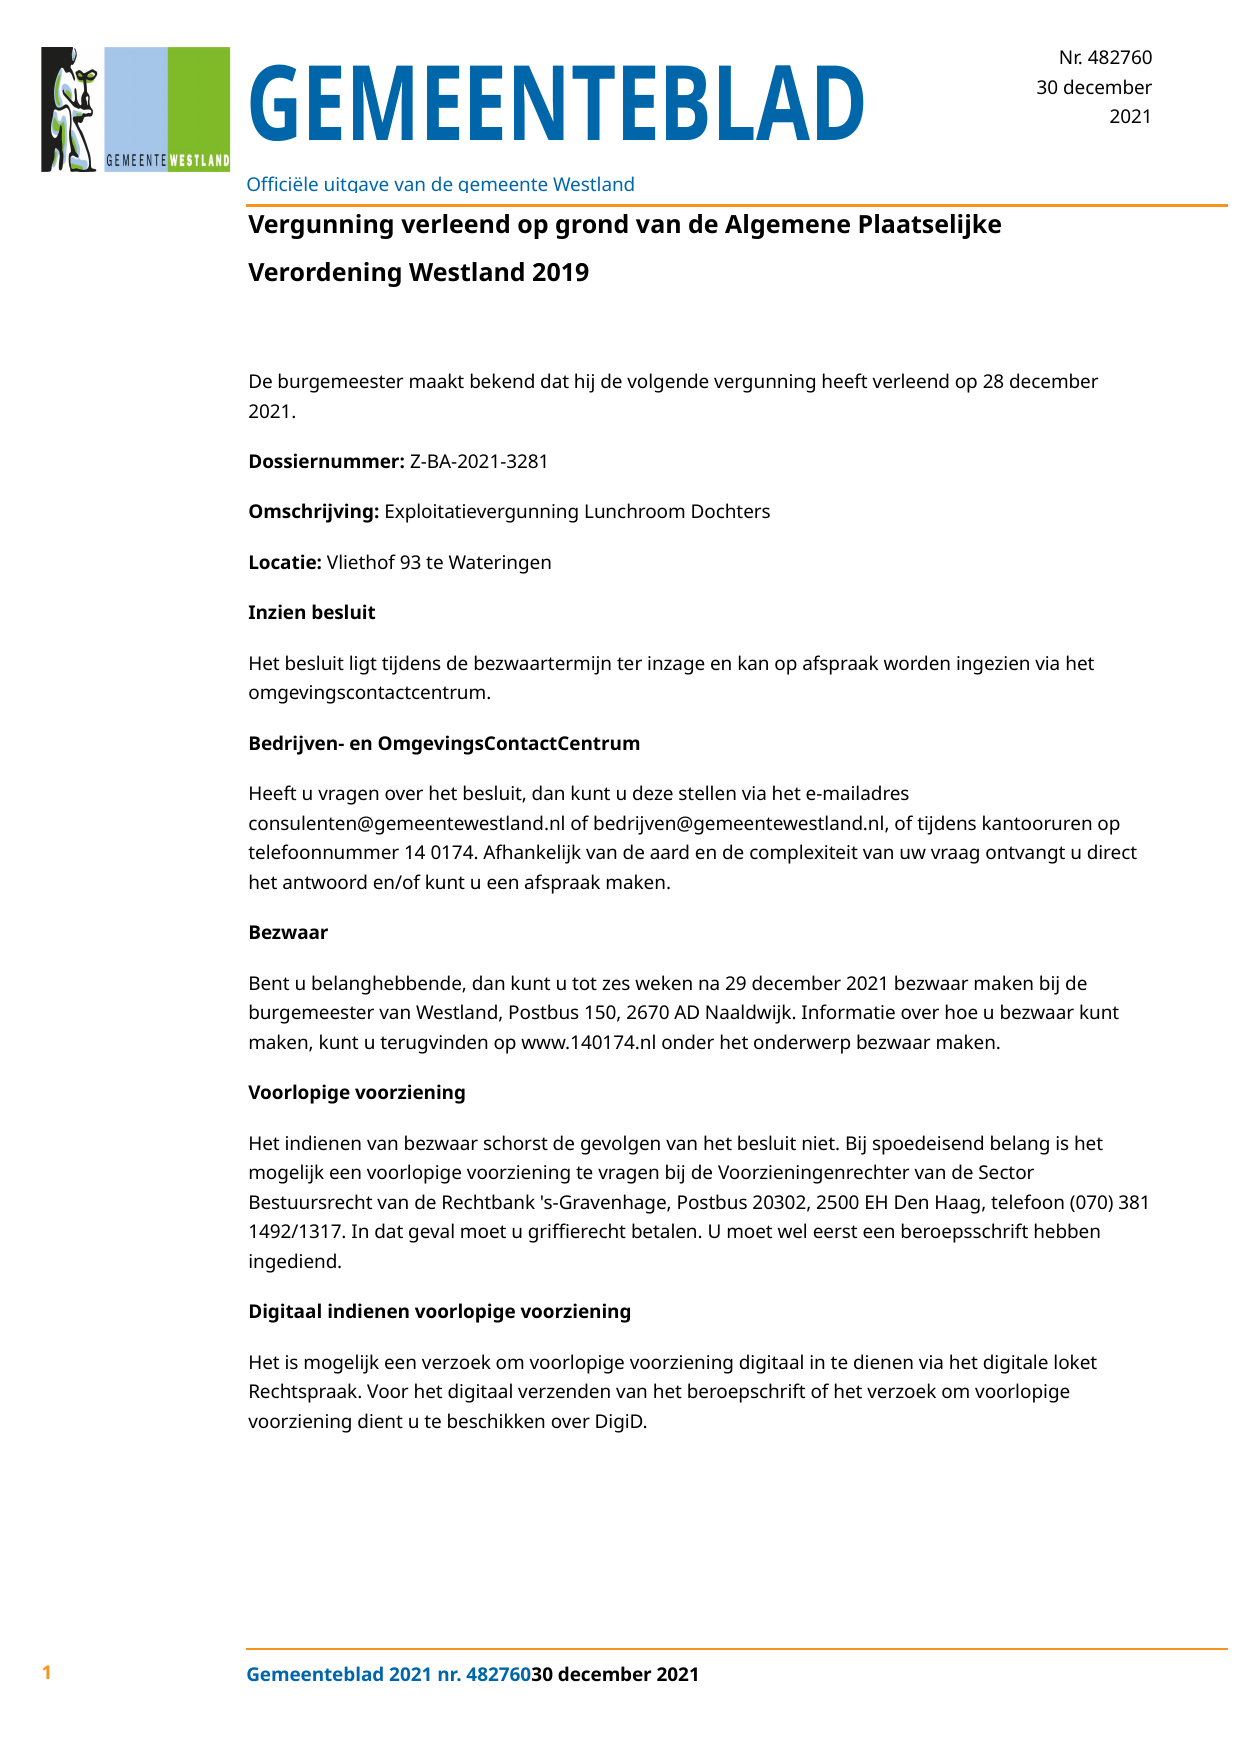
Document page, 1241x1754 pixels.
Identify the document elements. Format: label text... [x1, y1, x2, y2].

text Dossiernummer: Z-BA-2021-3281 [248, 448, 1152, 474]
text Het indienen van bezwaar schorst de gevolgen van het besluit niet. Bij spoedeisend belang is het mogelijk een voorlopige voorziening te vragen bij de Voorzieningenrechter van de Sector Bestuursrecht van de Rechtbank 's-Gravenhage, Postbus 20302, 2500 EH Den Haag, telefoon (070) 381 1492/1317. In dat geval moet u griffierecht betalen. U moet wel eerst een beroepsschrift hebben ingediend. [248, 1130, 1152, 1274]
text Omschrijving: Exploitatievergunning Lunchroom Dochters [248, 499, 1152, 524]
text Het is mogelijk een verzoek om voorlopige voorziening digitaal in te dienen via het digitale loket Rechtspraak. Voor het digitaal verzenden van het beroepschrift of het verzoek om voorlopige voorziening dient u te beschikken over DigiD. [248, 1349, 1152, 1434]
text Bezwaar [248, 919, 1152, 945]
text Bent u belanghebbende, dan kunt u tot zes weken na 29 december 2021 bezwaar maken bij de burgemeester van Westland, Postbus 150, 2670 AD Naaldwijk. Informatie over hoe u bezwaar kunt maken, kunt u terugvinden op www.140174.nl onder het onderwerp bezwaar maken. [248, 970, 1152, 1055]
text Inzien besluit [248, 599, 1152, 625]
text Locatie: Vliethof 93 te Wateringen [248, 549, 1152, 575]
text Voorlopige voorziening [248, 1079, 1152, 1105]
text Heeft u vragen over het besluit, dan kunt u deze stellen via het e-mailadres consulenten@gemeentewestland.nl of bedrijven@gemeentewestland.nl, of tijdens kantooruren op telefoonnummer 14 0174. Afhankelijk van de aard en de complexiteit van uw vraag ontvangt u direct het antwoord en/of kunt u een afspraak maken. [248, 780, 1152, 895]
text Vergunning verleend op grond van de Algemene Plaatselijke Verordening Westland 2019 [248, 207, 1152, 288]
text De burgemeester maakt bekend dat hij de volgende vergunning heeft verleend op 28 december 2021. [248, 368, 1152, 424]
picture [41, 47, 231, 172]
text Digitaal indienen voorlopige voorziening [248, 1299, 1152, 1324]
text Het besluit ligt tijdens de bezwaartermijn ter inzage en kan op afspraak worden ingezien via het omgevingscontactcentrum. [248, 650, 1152, 705]
text Bedrijven- en OmgevingsContactCentrum [248, 730, 1152, 756]
